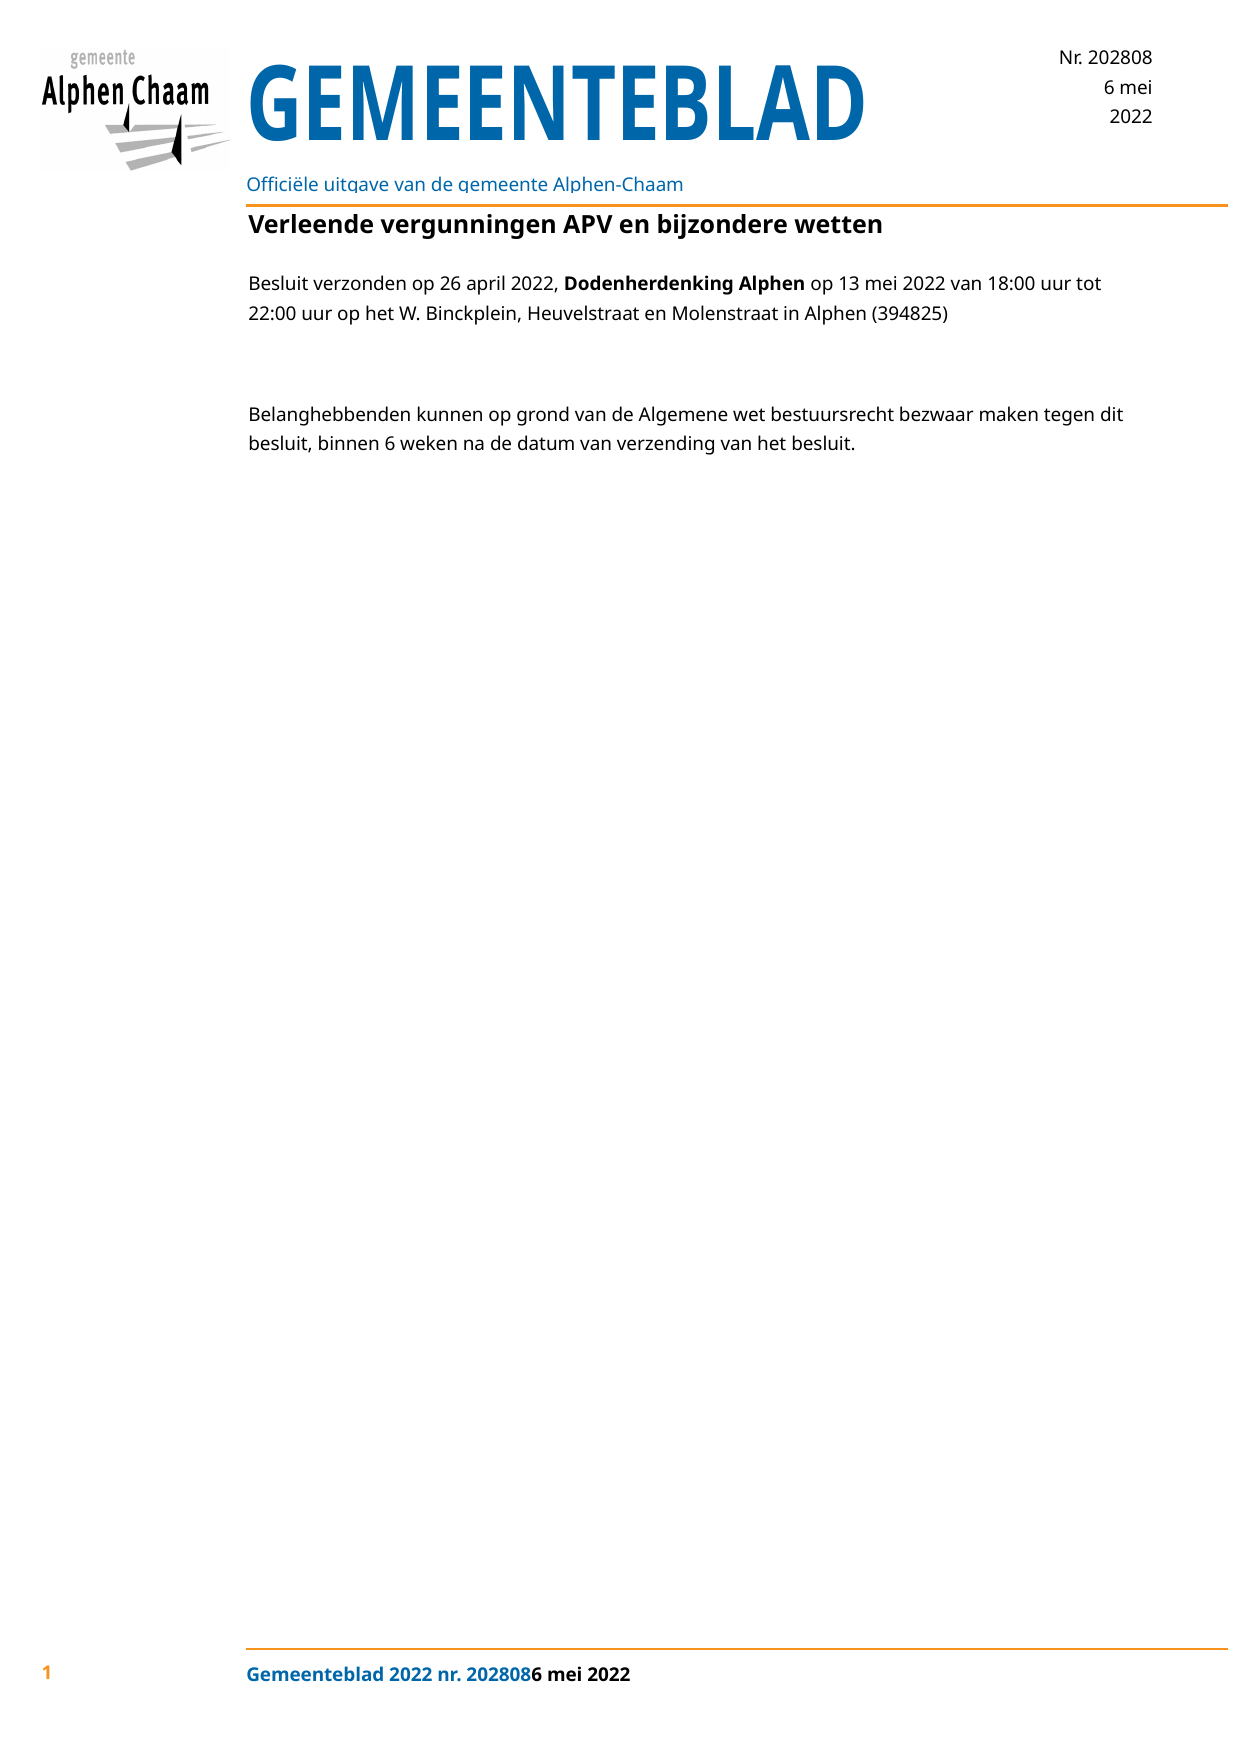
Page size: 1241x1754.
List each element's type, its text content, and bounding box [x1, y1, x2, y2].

text Verleende vergunningen APV en bijzondere wetten [248, 207, 1152, 241]
text Belanghebbenden kunnen op grond van de Algemene wet bestuursrecht bezwaar maken tegen dit besluit, binnen 6 weken na de datum van verzending van het besluit. [248, 401, 1152, 456]
picture [41, 47, 231, 172]
text Besluit verzonden op 26 april 2022, Dodenherdenking Alphen op 13 mei 2022 van 18:00 uur tot 22:00 uur op het W. Binckplein, Heuvelstraat en Molenstraat in Alphen (394825) [248, 270, 1152, 326]
